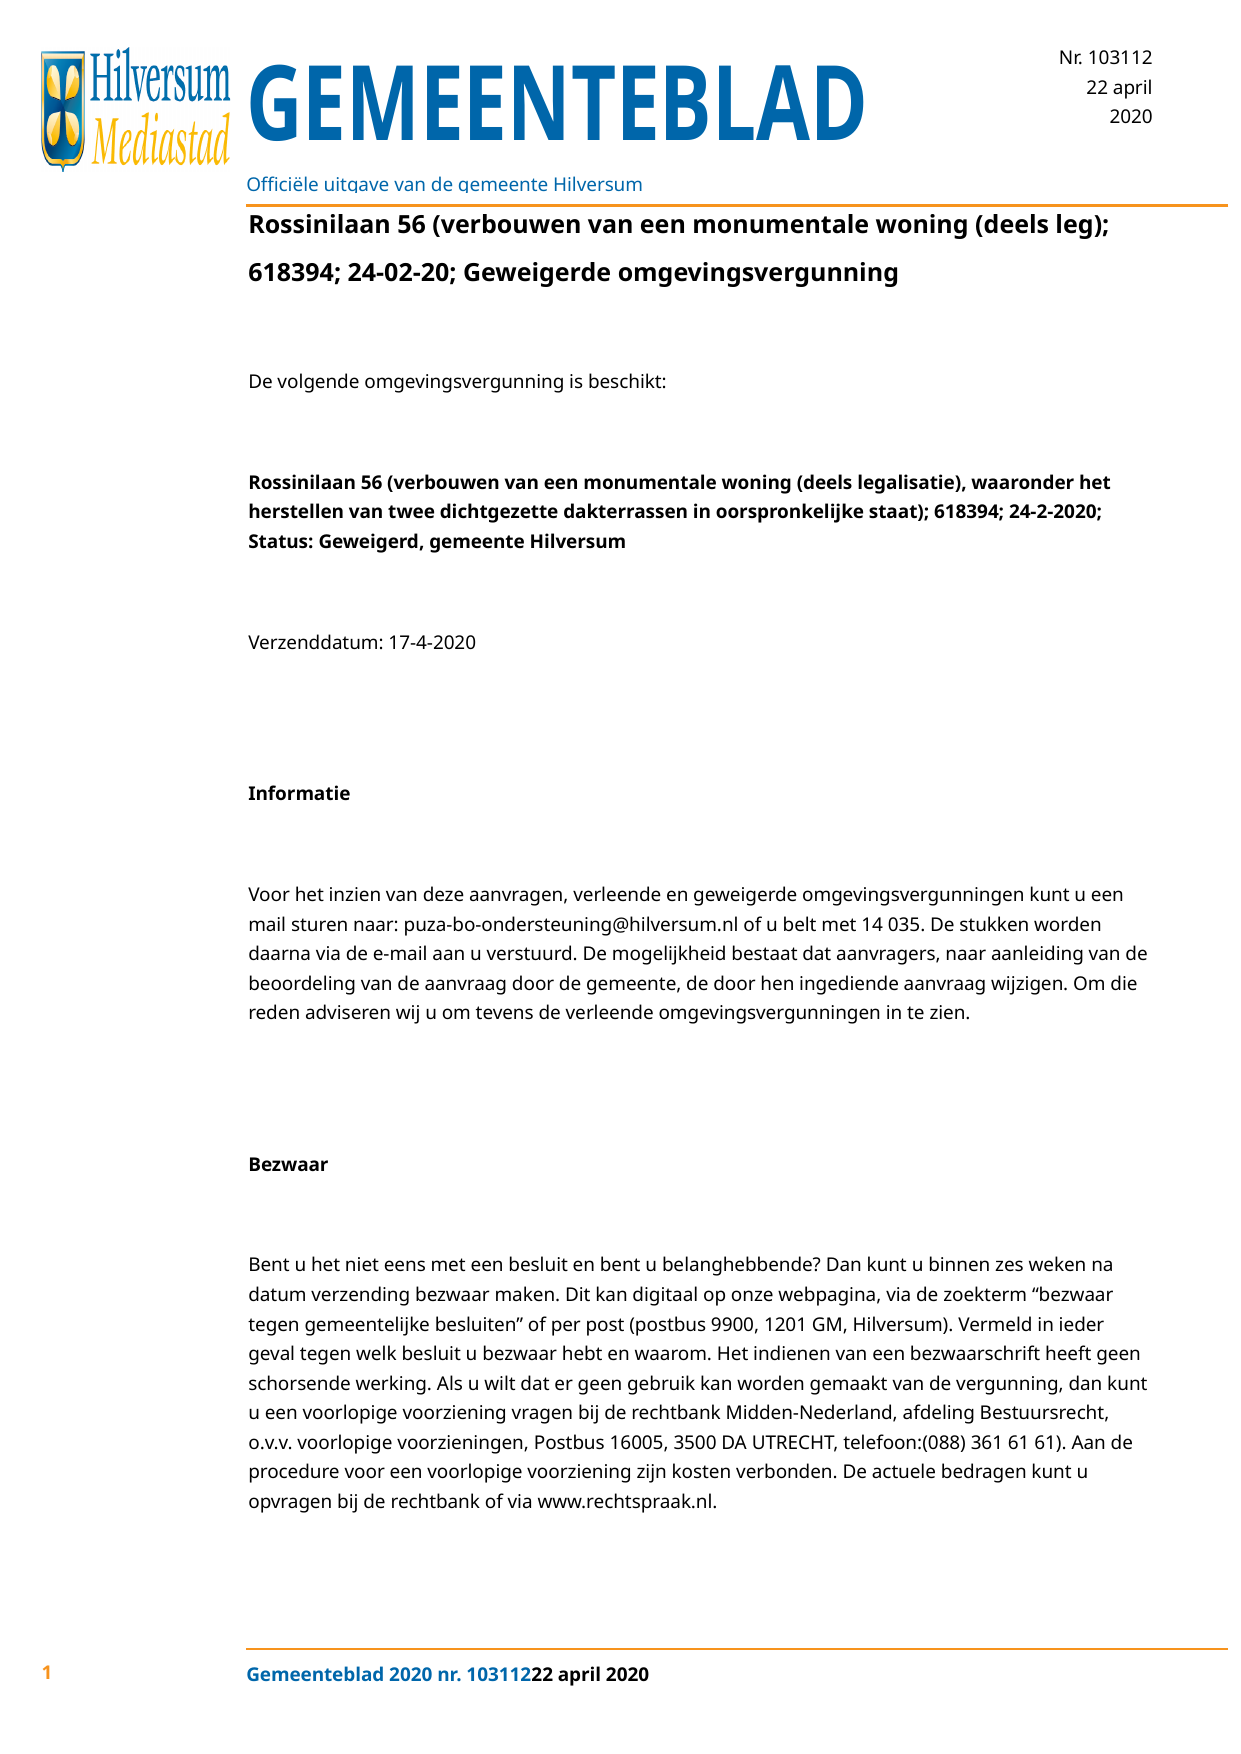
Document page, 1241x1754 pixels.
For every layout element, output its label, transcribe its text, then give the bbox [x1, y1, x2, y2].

text De volgende omgevingsvergunning is beschikt: [248, 368, 1152, 394]
text Verzenddatum: 17-4-2020 [248, 629, 1152, 655]
text Voor het inzien van deze aanvragen, verleende en geweigerde omgevingsvergunningen kunt u een mail sturen naar: puza-bo-ondersteuning@hilversum.nl of u belt met 14 035. De stukken worden daarna via de e-mail aan u verstuurd. De mogelijkheid bestaat dat aanvragers, naar aanleiding van de beoordeling van de aanvraag door de gemeente, de door hen ingediende aanvraag wijzigen. Om die reden adviseren wij u om tevens de verleende omgevingsvergunningen in te zien. [248, 881, 1152, 1025]
picture [41, 47, 231, 172]
text Informatie [248, 780, 1152, 806]
text Rossinilaan 56 (verbouwen van een monumentale woning (deels legalisatie), waaronder het herstellen van twee dichtgezette dakterrassen in oorspronkelijke staat); 618394; 24-2-2020; Status: Geweigerd, gemeente Hilversum [248, 469, 1152, 554]
text Rossinilaan 56 (verbouwen van een monumentale woning (deels leg); 618394; 24-02-20; Geweigerde omgevingsvergunning [248, 207, 1152, 288]
text Bezwaar [248, 1151, 1152, 1177]
text Bent u het niet eens met een besluit en bent u belanghebbende? Dan kunt u binnen zes weken na datum verzending bezwaar maken. Dit kan digitaal op onze webpagina, via de zoekterm “bezwaar tegen gemeentelijke besluiten” of per post (postbus 9900, 1201 GM, Hilversum). Vermeld in ieder geval tegen welk besluit u bezwaar hebt en waarom. Het indienen van een bezwaarschrift heeft geen schorsende werking. Als u wilt dat er geen gebruik kan worden gemaakt van de vergunning, dan kunt u een voorlopige voorziening vragen bij de rechtbank Midden-Nederland, afdeling Bestuursrecht, o.v.v. voorlopige voorzieningen, Postbus 16005, 3500 DA UTRECHT, telefoon:(088) 361 61 61). Aan de procedure voor een voorlopige voorziening zijn kosten verbonden. De actuele bedragen kunt u opvragen bij de rechtbank of via www.rechtspraak.nl. [248, 1252, 1152, 1514]
